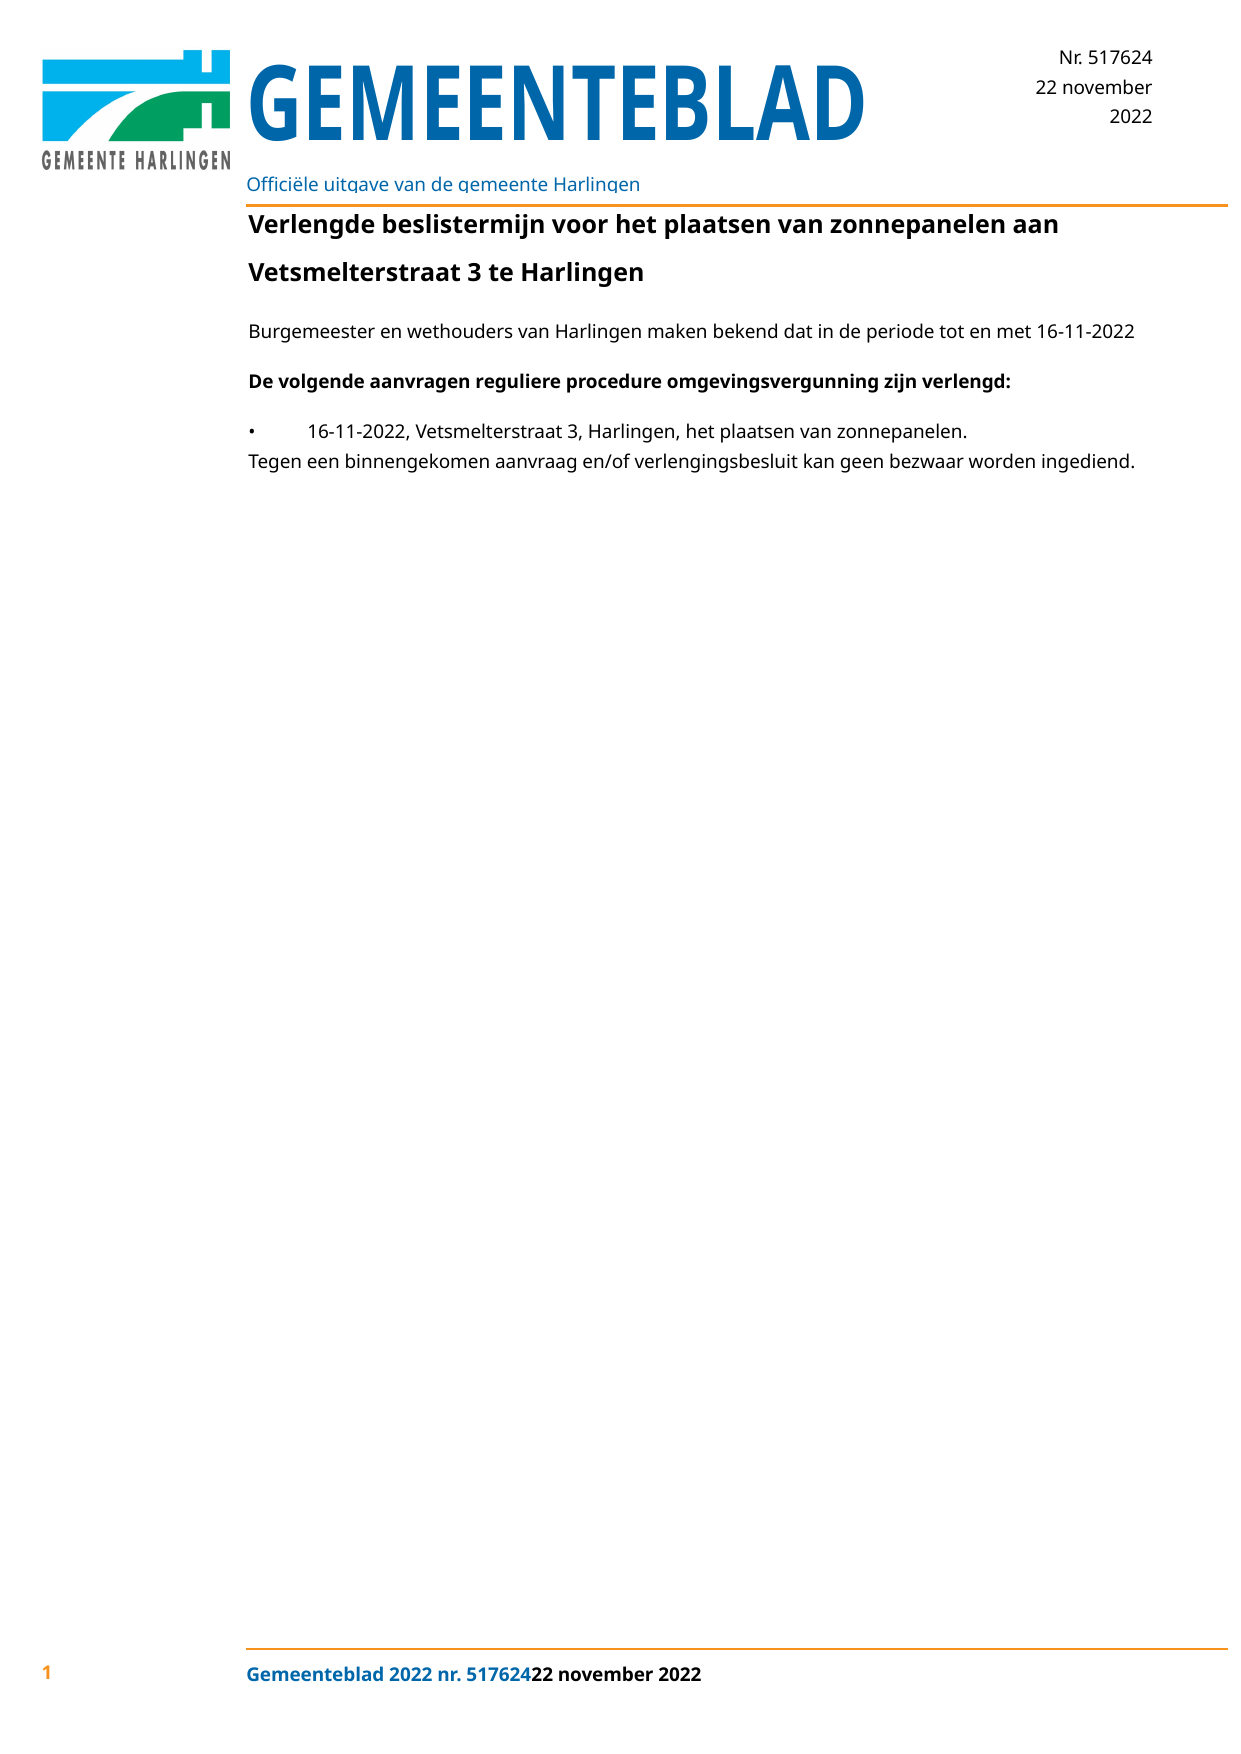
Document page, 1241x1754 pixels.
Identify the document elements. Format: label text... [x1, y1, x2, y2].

text Burgemeester en wethouders van Harlingen maken bekend dat in de periode tot en met 16-11-2022 [248, 318, 1152, 344]
text De volgende aanvragen reguliere procedure omgevingsvergunning zijn verlengd: [248, 368, 1152, 394]
text Verlengde beslistermijn voor het plaatsen van zonnepanelen aan Vetsmelterstraat 3 te Harlingen [248, 207, 1152, 288]
picture [41, 47, 231, 172]
text Tegen een binnengekomen aanvraag en/of verlengingsbesluit kan geen bezwaar worden ingediend. [248, 448, 1152, 474]
list 16-11-2022, Vetsmelterstraat 3, Harlingen, het plaatsen van zonnepanelen. [248, 419, 1152, 444]
